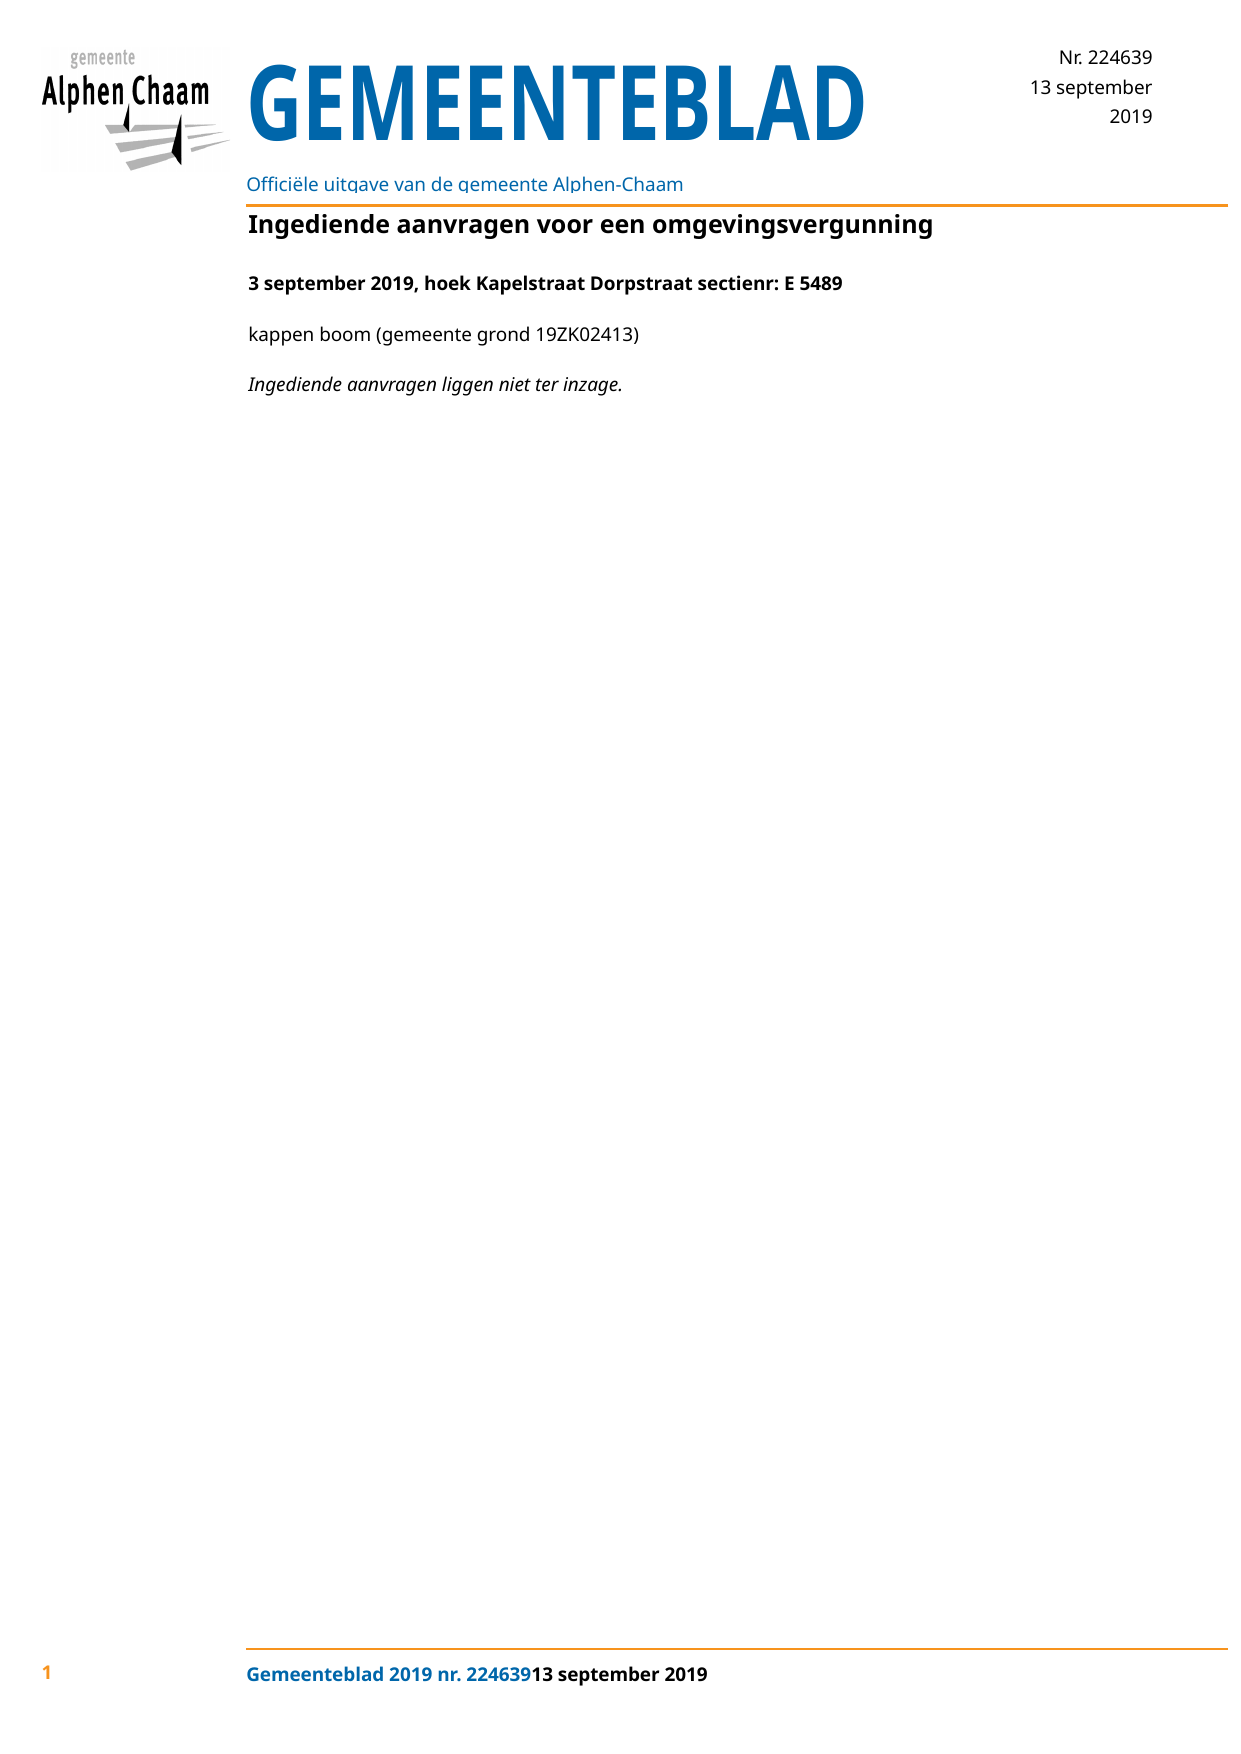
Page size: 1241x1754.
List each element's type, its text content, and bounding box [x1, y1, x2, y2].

text kappen boom (gemeente grond 19ZK02413) [248, 321, 1152, 346]
picture [41, 47, 231, 172]
text Ingediende aanvragen liggen niet ter inzage. [248, 371, 1152, 397]
text Ingediende aanvragen voor een omgevingsvergunning [248, 207, 1152, 241]
text 3 september 2019, hoek Kapelstraat Dorpstraat sectienr: E 5489 [248, 270, 1152, 296]
